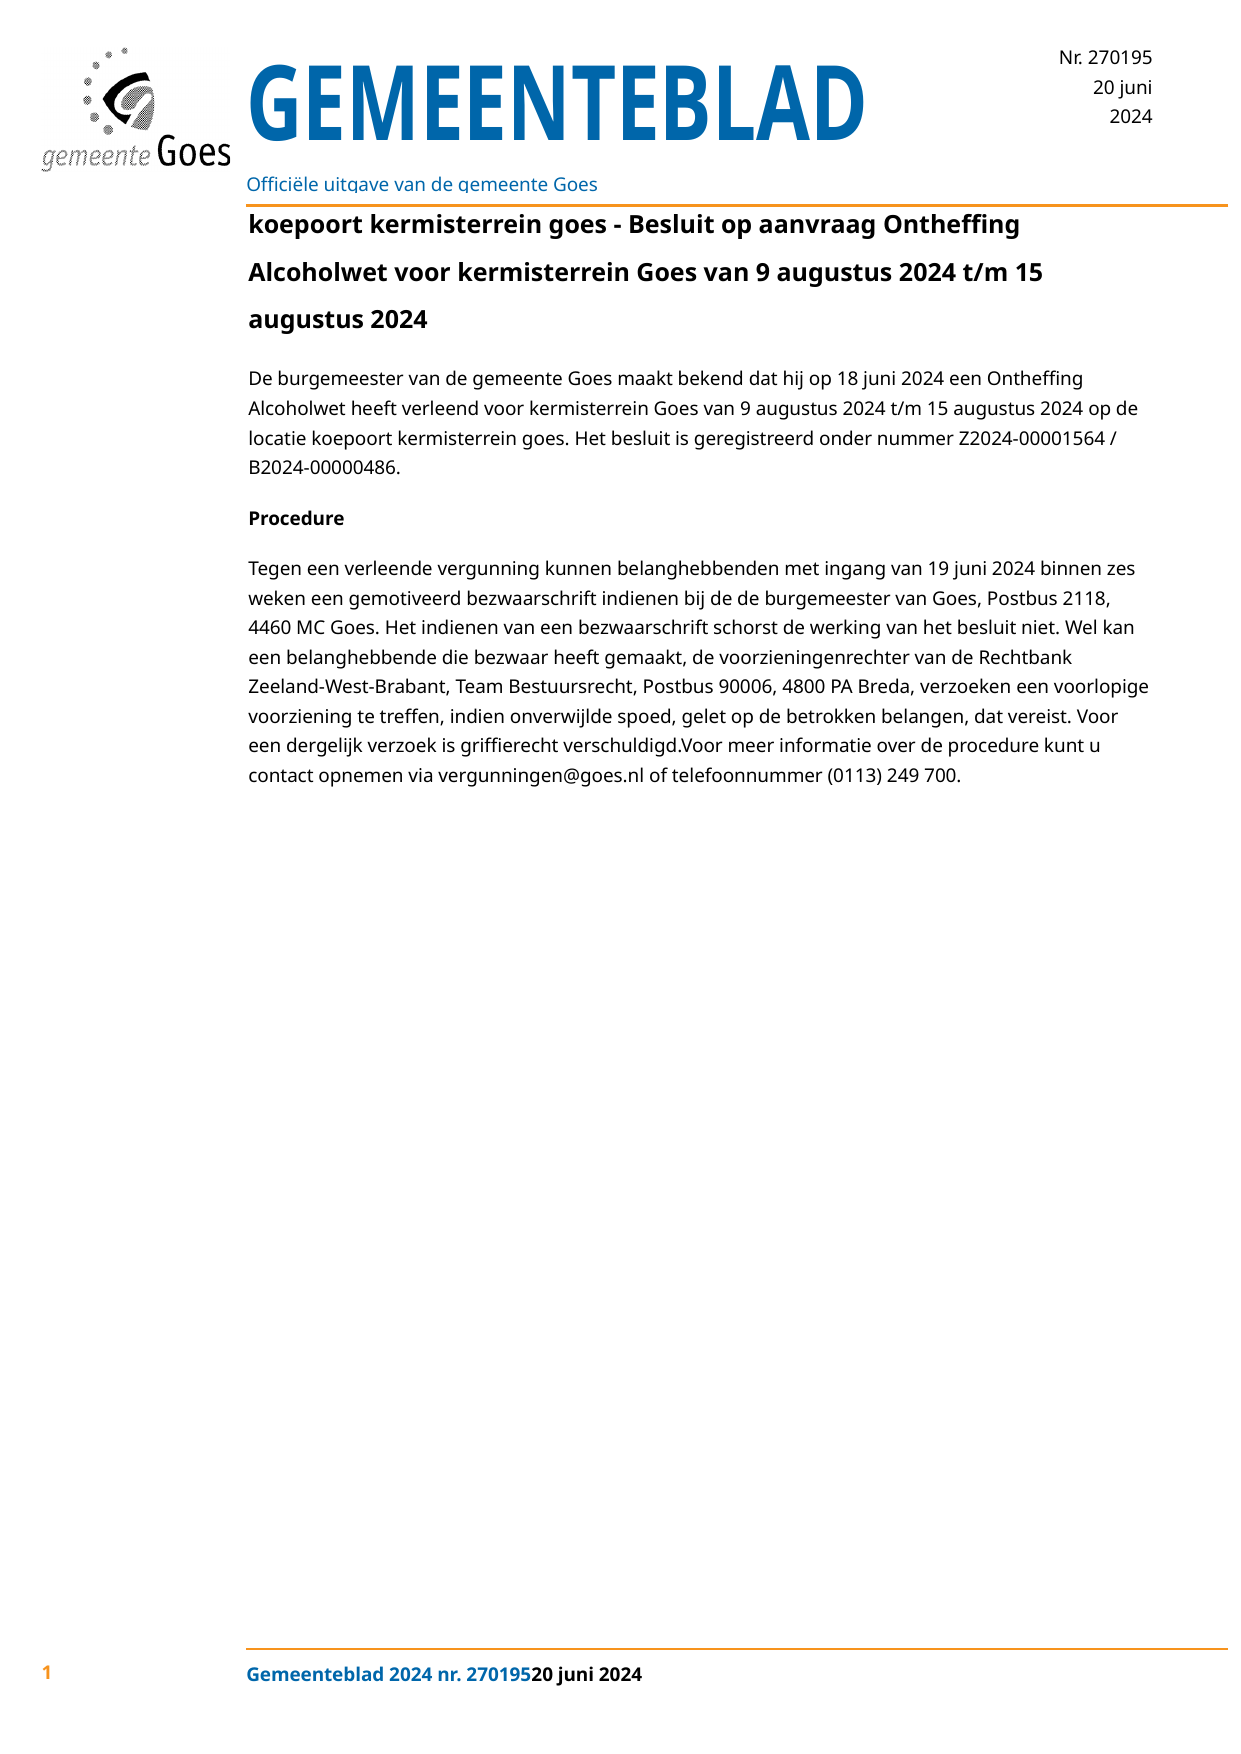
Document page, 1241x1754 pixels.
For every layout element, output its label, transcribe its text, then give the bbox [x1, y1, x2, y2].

text De burgemeester van de gemeente Goes maakt bekend dat hij op 18 juni 2024 een Ontheffing Alcoholwet heeft verleend voor kermisterrein Goes van 9 augustus 2024 t/m 15 augustus 2024 op de locatie koepoort kermisterrein goes. Het besluit is geregistreerd onder nummer Z2024-00001564 / B2024-00000486. [248, 366, 1152, 480]
text Tegen een verleende vergunning kunnen belanghebbenden met ingang van 19 juni 2024 binnen zes weken een gemotiveerd bezwaarschrift indienen bij de de burgemeester van Goes, Postbus 2118, 4460 MC Goes. Het indienen van een bezwaarschrift schorst de werking van het besluit niet. Wel kan een belanghebbende die bezwaar heeft gemaakt, de voorzieningenrechter van de Rechtbank Zeeland-West-Brabant, Team Bestuursrecht, Postbus 90006, 4800 PA Breda, verzoeken een voorlopige voorziening te treffen, indien onverwijlde spoed, gelet op de betrokken belangen, dat vereist. Voor een dergelijk verzoek is griffierecht verschuldigd.Voor meer informatie over de procedure kunt u contact opnemen via vergunningen@goes.nl of telefoonnummer (0113) 249 700. [248, 555, 1152, 788]
picture [41, 47, 231, 172]
text koepoort kermisterrein goes - Besluit op aanvraag Ontheffing Alcoholwet voor kermisterrein Goes van 9 augustus 2024 t/m 15 augustus 2024 [248, 207, 1152, 336]
text Procedure [248, 505, 1152, 530]
